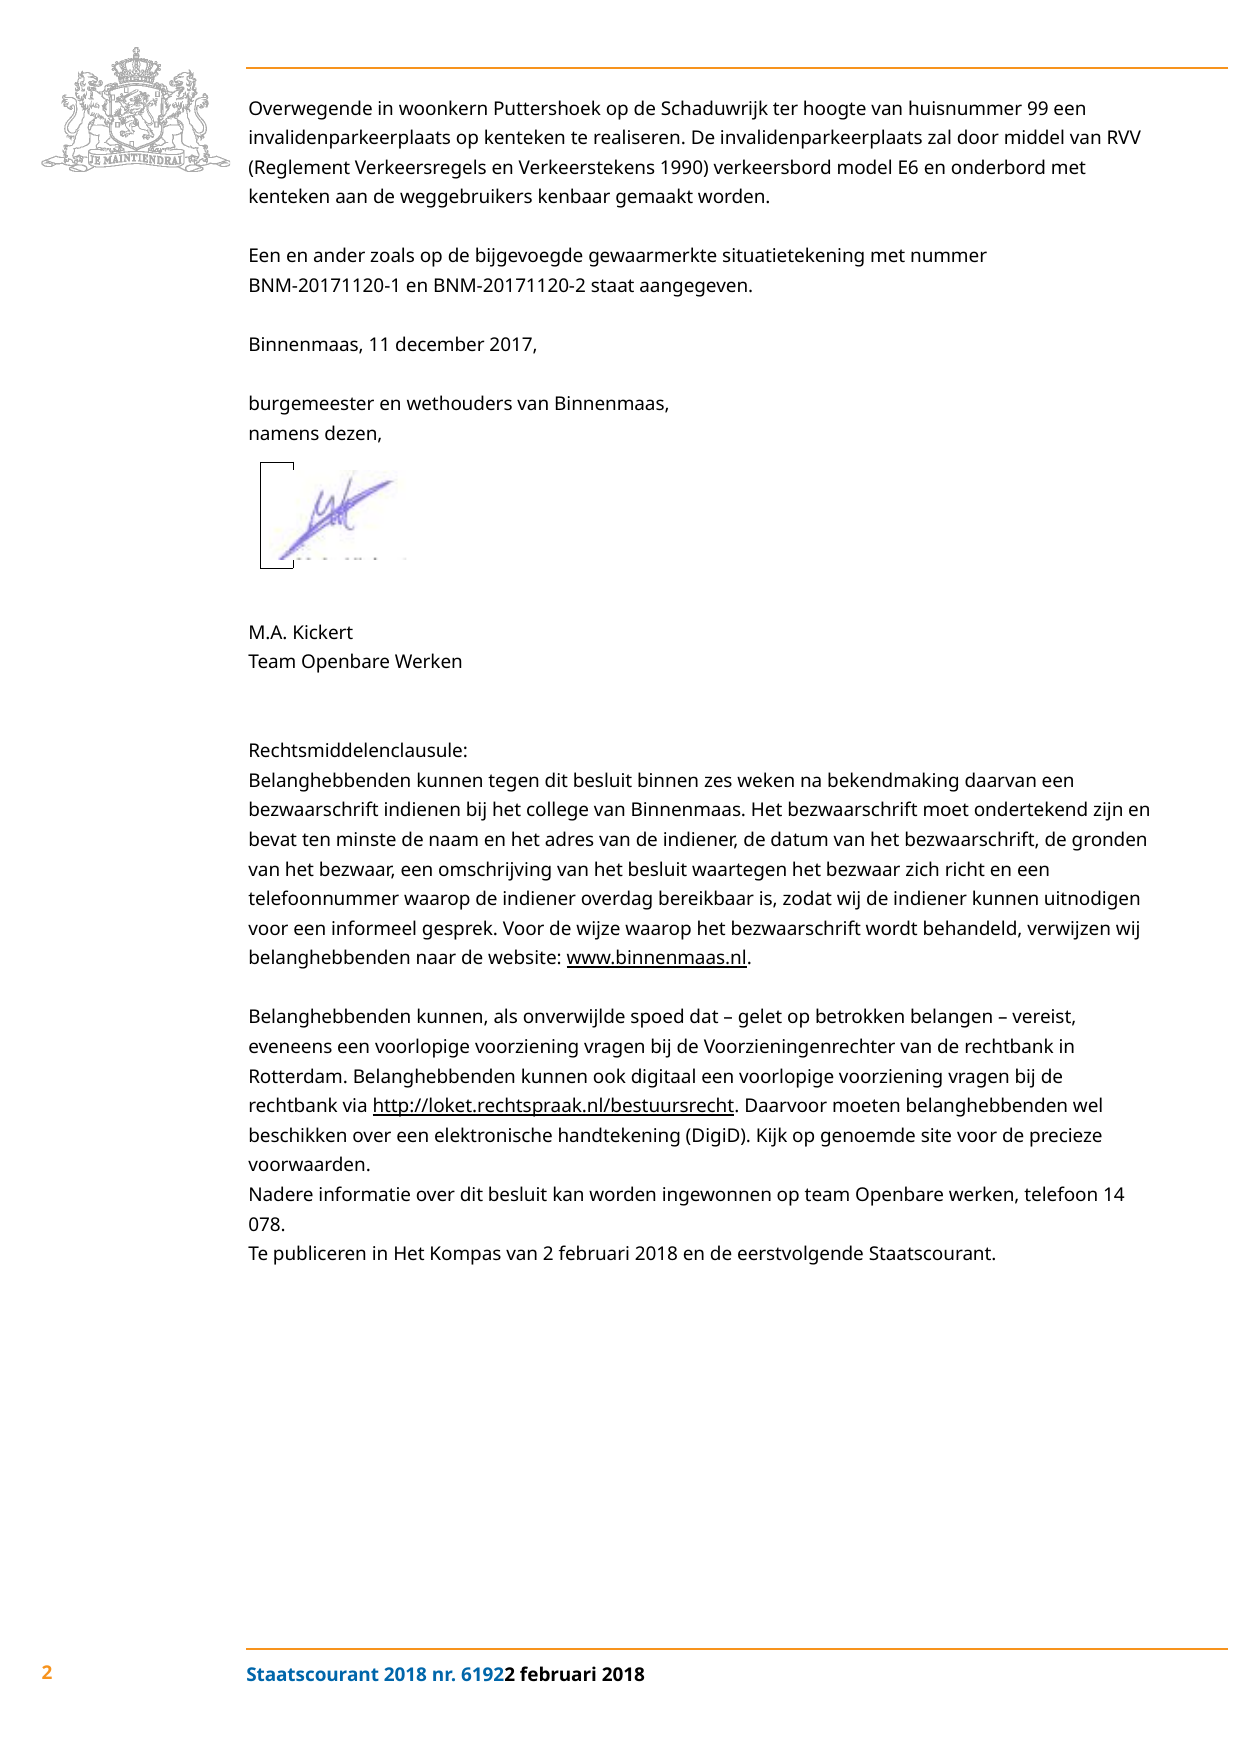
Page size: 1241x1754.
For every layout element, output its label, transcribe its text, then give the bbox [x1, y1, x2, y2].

text Rechtsmiddelenclausule: [248, 737, 1152, 763]
text Binnenmaas, 11 december 2017, [248, 331, 1152, 357]
text burgemeester en wethouders van Binnenmaas, [248, 391, 1152, 416]
text Een en ander zoals op de bijgevoegde gewaarmerkte situatietekening met nummer [248, 243, 1152, 268]
text Belanghebbenden kunnen, als onverwijlde spoed dat – gelet op betrokken belangen – vereist, eveneens een voorlopige voorziening vragen bij de Voorzieningenrechter van de rechtbank in Rotterdam. Belanghebbenden kunnen ook digitaal een voorlopige voorziening vragen bij de rechtbank via http://loket.rechtspraak.nl/bestuursrecht. Daarvoor moeten belanghebbenden wel beschikken over een elektronische handtekening (DigiD). Kijk op genoemde site voor de precieze voorwaarden. [248, 1004, 1152, 1177]
text Nadere informatie over dit besluit kan worden ingewonnen op team Openbare werken, telefoon 14 078. [248, 1181, 1152, 1236]
text Te publiceren in Het Kompas van 2 februari 2018 en de eerstvolgende Staatscourant. [248, 1240, 1152, 1266]
picture [268, 470, 407, 560]
text namens dezen, [248, 420, 1152, 446]
picture [41, 47, 231, 172]
text M.A. Kickert [248, 619, 1152, 645]
text Overwegende in woonkern Puttershoek op de Schaduwrijk ter hoogte van huisnummer 99 een invalidenparkeerplaats op kenteken te realiseren. De invalidenparkeerplaats zal door middel van RVV (Reglement Verkeersregels en Verkeerstekens 1990) verkeersbord model E6 en onderbord met kenteken aan de weggebruikers kenbaar gemaakt worden. [248, 95, 1152, 209]
text Belanghebbenden kunnen tegen dit besluit binnen zes weken na bekendmaking daarvan een bezwaarschrift indienen bij het college van Binnenmaas. Het bezwaarschrift moet ondertekend zijn en bevat ten minste de naam en het adres van de indiener, de datum van het bezwaarschrift, de gronden van het bezwaar, een omschrijving van het besluit waartegen het bezwaar zich richt en een telefoonnummer waarop de indiener overdag bereikbaar is, zodat wij de indiener kunnen uitnodigen voor een informeel gesprek. Voor de wijze waarop het bezwaarschrift wordt behandeld, verwijzen wij belanghebbenden naar de website: www.binnenmaas.nl. [248, 767, 1152, 970]
text BNM-20171120-1 en BNM-20171120-2 staat aangegeven. [248, 272, 1152, 298]
text Team Openbare Werken [248, 649, 1152, 674]
